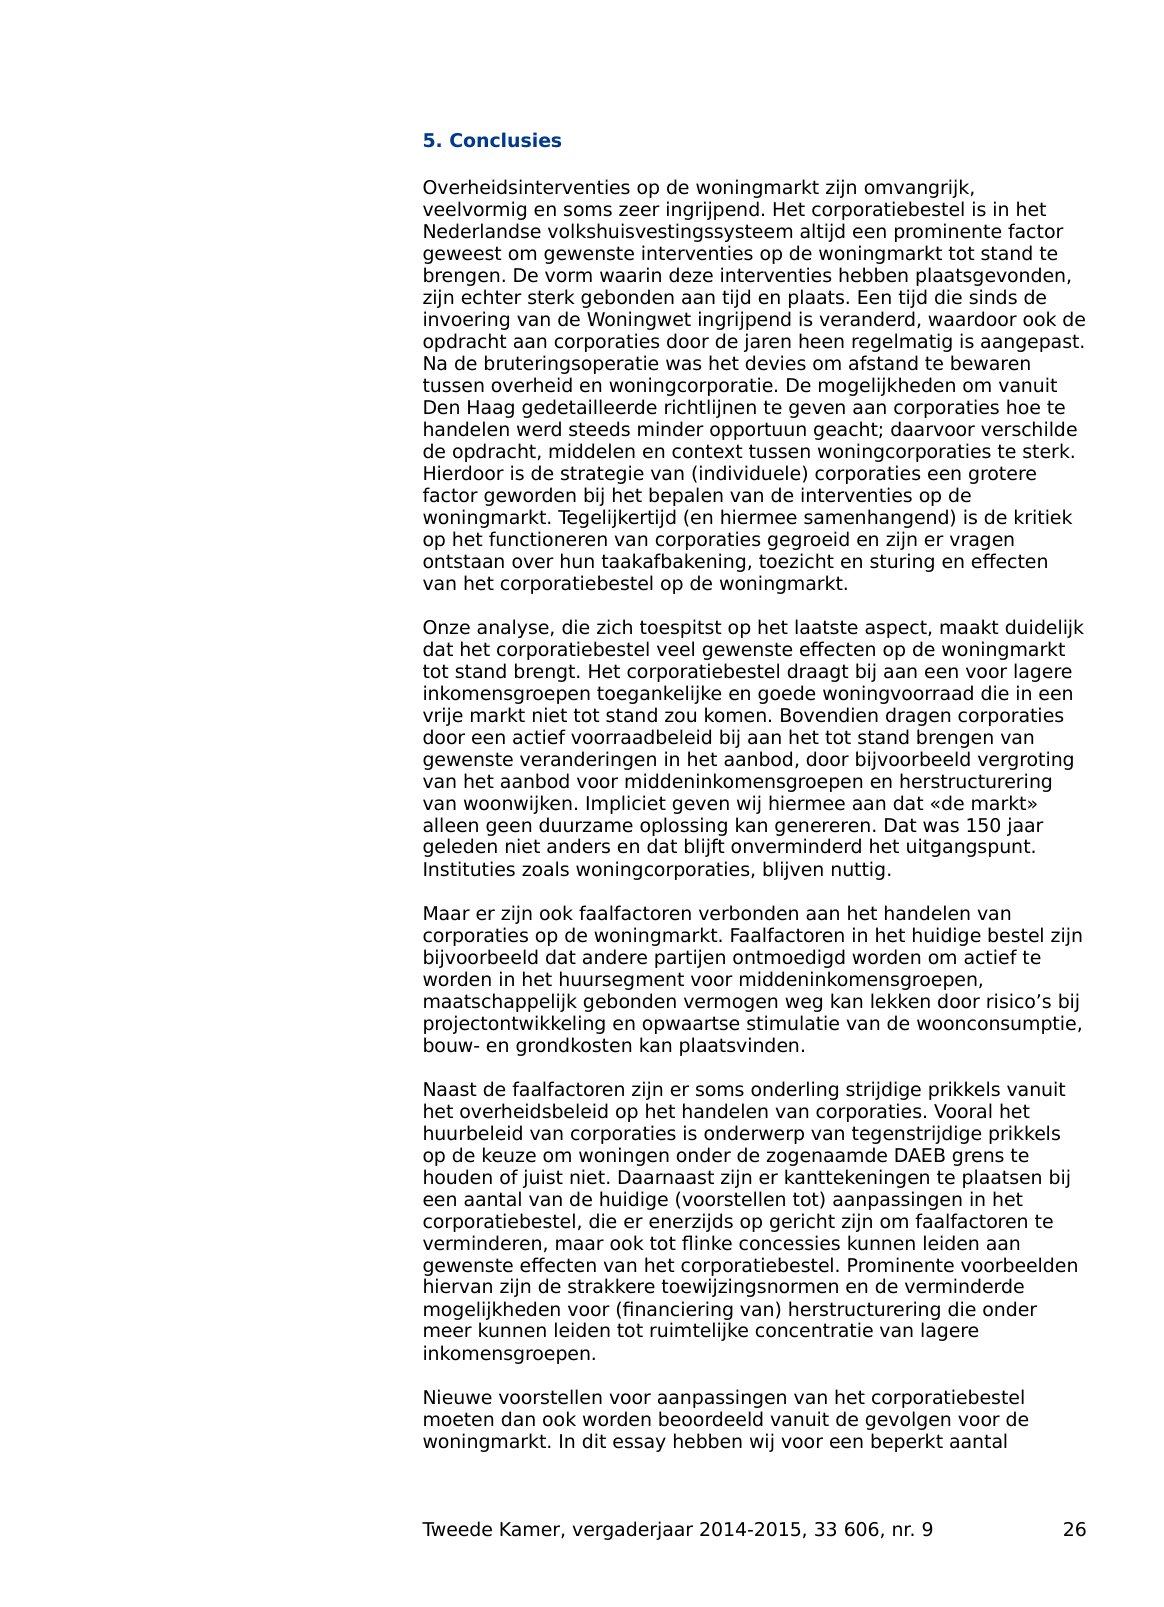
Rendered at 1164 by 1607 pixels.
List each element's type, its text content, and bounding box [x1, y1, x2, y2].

subtitle 5. Conclusies [422, 130, 1087, 152]
text Maar er zijn ook faalfactoren verbonden aan het handelen van corporaties op de woningmarkt. Faalfactoren in het huidige bestel zijn bijvoorbeeld dat andere partijen ontmoedigd worden om actief te worden in het huursegment voor middeninkomensgroepen, maatschappelijk gebonden vermogen weg kan lekken door risico’s bij projectontwikkeling en opwaartse stimulatie van de woonconsumptie, bouw- en grondkosten kan plaatsvinden. [422, 903, 1087, 1056]
text Nieuwe voorstellen voor aanpassingen van het corporatiebestel moeten dan ook worden beoordeeld vanuit de gevolgen voor de woningmarkt. In dit essay hebben wij voor een beperkt aantal [422, 1387, 1087, 1452]
text Naast de faalfactoren zijn er soms onderling strijdige prikkels vanuit het overheidsbeleid op het handelen van corporaties. Vooral het huurbeleid van corporaties is onderwerp van tegenstrijdige prikkels op de keuze om woningen onder de zogenaamde DAEB grens te houden of juist niet. Daarnaast zijn er kanttekeningen te plaatsen bij een aantal van de huidige (voorstellen tot) aanpassingen in het corporatiebestel, die er enerzijds op gericht zijn om faalfactoren te verminderen, maar ook tot flinke concessies kunnen leiden aan gewenste effecten van het corporatiebestel. Prominente voorbeelden hiervan zijn de strakkere toewijzingsnormen en de verminderde mogelijkheden voor (financiering van) herstructurering die onder meer kunnen leiden tot ruimtelijke concentratie van lagere inkomensgroepen. [422, 1079, 1087, 1364]
text Overheidsinterventies op de woningmarkt zijn omvangrijk, veelvormig en soms zeer ingrijpend. Het corporatiebestel is in het Nederlandse volkshuisvestingssysteem altijd een prominente factor geweest om gewenste interventies op de woningmarkt tot stand te brengen. De vorm waarin deze interventies hebben plaatsgevonden, zijn echter sterk gebonden aan tijd en plaats. Een tijd die sinds de invoering van de Woningwet ingrijpend is veranderd, waardoor ook de opdracht aan corporaties door de jaren heen regelmatig is aangepast. Na de bruteringsoperatie was het devies om afstand te bewaren tussen overheid en woningcorporatie. De mogelijkheden om vanuit Den Haag gedetailleerde richtlijnen te geven aan corporaties hoe te handelen werd steeds minder opportuun geacht; daarvoor verschilde de opdracht, middelen en context tussen woningcorporaties te sterk. Hierdoor is de strategie van (individuele) corporaties een grotere factor geworden bij het bepalen van de interventies op de woningmarkt. Tegelijkertijd (en hiermee samenhangend) is de kritiek op het functioneren van corporaties gegroeid en zijn er vragen ontstaan over hun taakafbakening, toezicht en sturing en effecten van het corporatiebestel op de woningmarkt. [422, 177, 1087, 594]
text Onze analyse, die zich toespitst op het laatste aspect, maakt duidelijk dat het corporatiebestel veel gewenste effecten op de woningmarkt tot stand brengt. Het corporatiebestel draagt bij aan een voor lagere inkomensgroepen toegankelijke en goede woningvoorraad die in een vrije markt niet tot stand zou komen. Bovendien dragen corporaties door een actief voorraadbeleid bij aan het tot stand brengen van gewenste veranderingen in het aanbod, door bijvoorbeeld vergroting van het aanbod voor middeninkomensgroepen en herstructurering van woonwijken. Impliciet geven wij hiermee aan dat «de markt» alleen geen duurzame oplossing kan genereren. Dat was 150 jaar geleden niet anders en dat blijft onverminderd het uitgangspunt. Instituties zoals woningcorporaties, blijven nuttig. [422, 617, 1087, 880]
